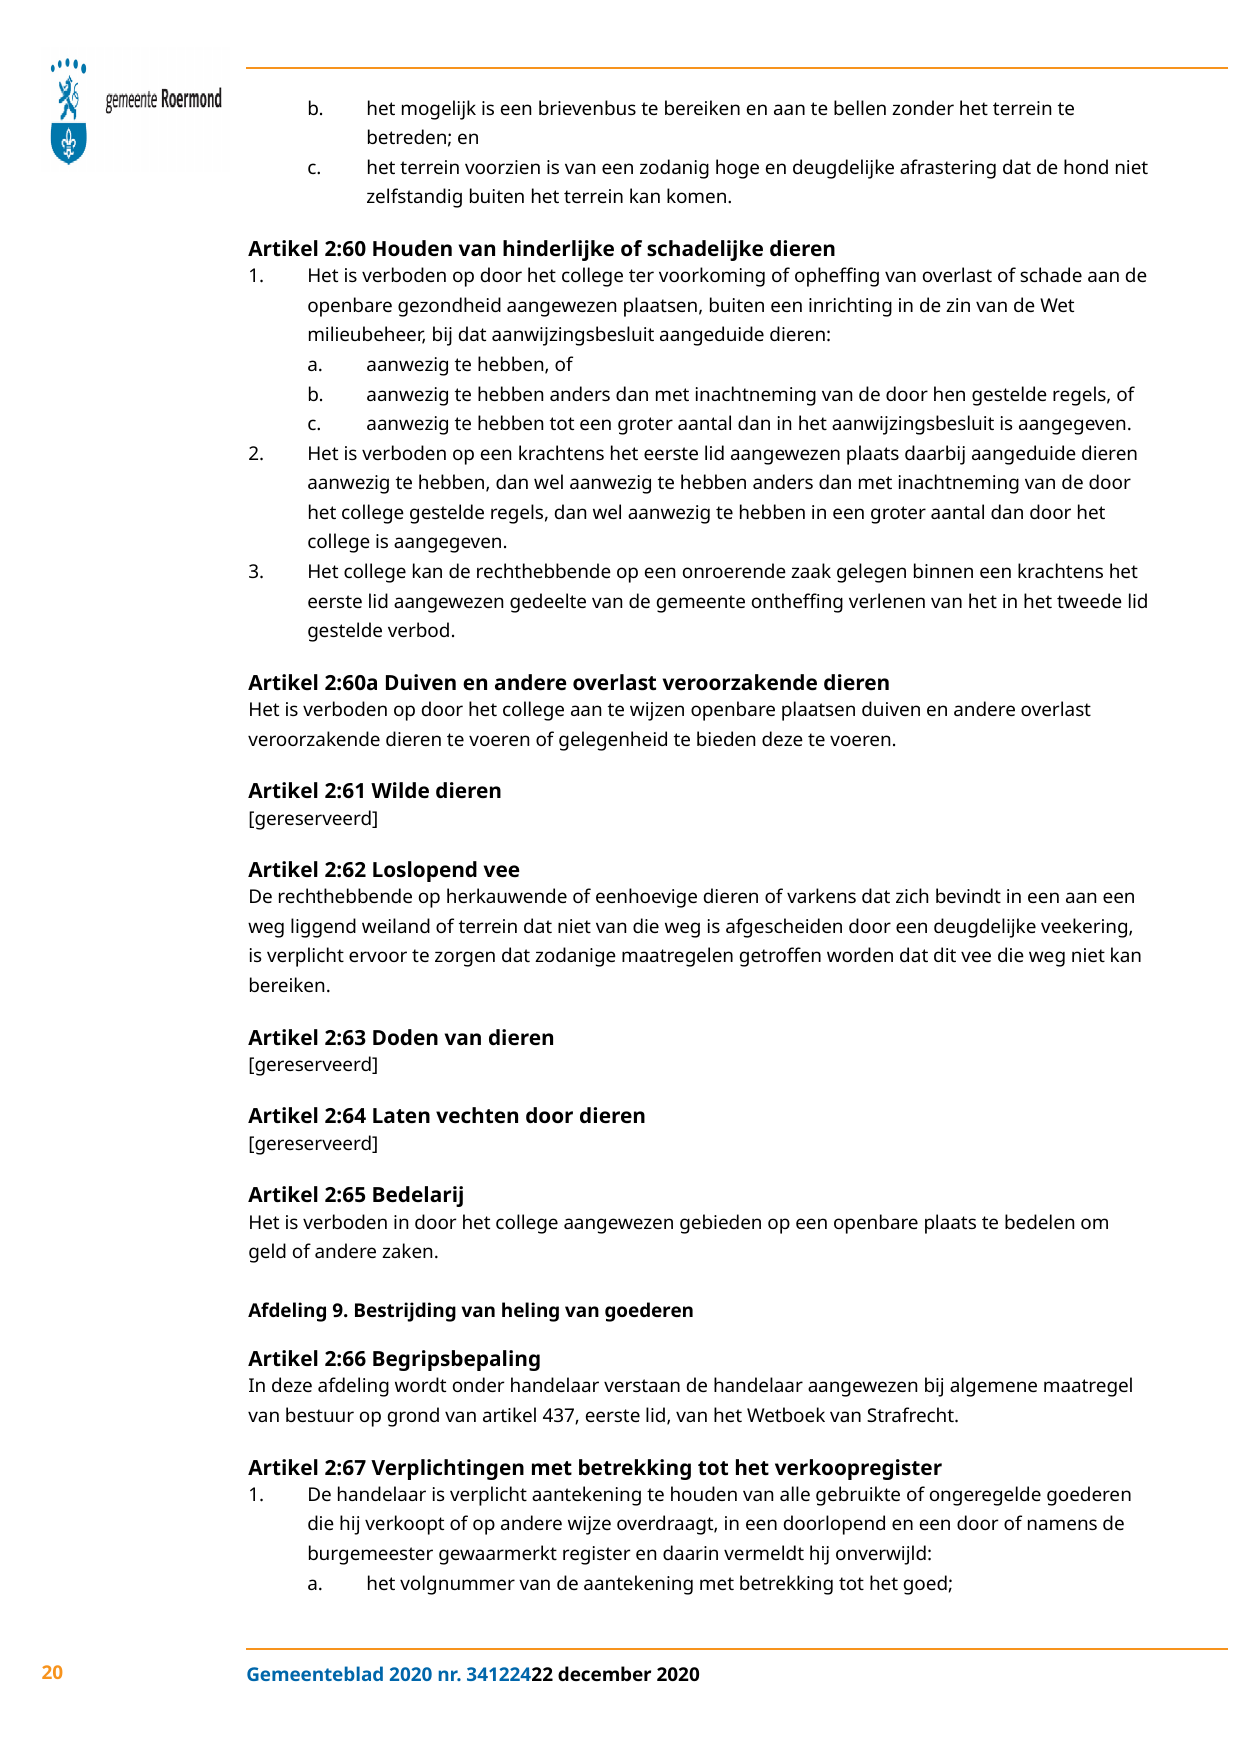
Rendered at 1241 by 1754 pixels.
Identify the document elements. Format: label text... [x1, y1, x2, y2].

text Afdeling 9. Bestrijding van heling van goederen [248, 1298, 1152, 1323]
text Artikel 2:67 Verplichtingen met betrekking tot het verkoopregister [248, 1453, 1152, 1481]
text Artikel 2:60a Duiven en andere overlast veroorzakende dieren [248, 668, 1152, 696]
text In deze afdeling wordt onder handelaar verstaan de handelaar aangewezen bij algemene maatregel van bestuur op grond van artikel 437, eerste lid, van het Wetboek van Strafrecht. [248, 1373, 1152, 1428]
list aanwezig te hebben tot een groter aantal dan in het aanwijzingsbesluit is aangegeven. [307, 410, 1152, 436]
list aanwezig te hebben, of [307, 351, 1152, 377]
text [gereserveerd] [248, 1130, 1152, 1156]
text Artikel 2:62 Loslopend vee [248, 855, 1152, 883]
text Het is verboden op door het college aan te wijzen openbare plaatsen duiven en andere overlast veroorzakende dieren te voeren of gelegenheid te bieden deze te voeren. [248, 696, 1152, 752]
list het volgnummer van de aantekening met betrekking tot het goed; [307, 1570, 1152, 1596]
list het terrein voorzien is van een zodanig hoge en deugdelijke afrastering dat de hond niet zelfstandig buiten het terrein kan komen. [307, 154, 1152, 209]
list het mogelijk is een brievenbus te bereiken en aan te bellen zonder het terrein te betreden; en [307, 95, 1152, 150]
list Het college kan de rechthebbende op een onroerende zaak gelegen binnen een krachtens het eerste lid aangewezen gedeelte van de gemeente ontheffing verlenen van het in het tweede lid gestelde verbod. [248, 558, 1152, 643]
text Artikel 2:60 Houden van hinderlijke of schadelijke dieren [248, 234, 1152, 262]
list Het is verboden op een krachtens het eerste lid aangewezen plaats daarbij aangeduide dieren aanwezig te hebben, dan wel aanwezig te hebben anders dan met inachtneming van de door het college gestelde regels, dan wel aanwezig te hebben in een groter aantal dan door het college is aangegeven. [248, 440, 1152, 554]
text Artikel 2:63 Doden van dieren [248, 1023, 1152, 1051]
text Het is verboden in door het college aangewezen gebieden op een openbare plaats te bedelen om geld of andere zaken. [248, 1209, 1152, 1264]
list aanwezig te hebben anders dan met inachtneming van de door hen gestelde regels, of [307, 381, 1152, 406]
text Artikel 2:64 Laten vechten door dieren [248, 1102, 1152, 1130]
picture [41, 47, 231, 172]
text De rechthebbende op herkauwende of eenhoevige dieren of varkens dat zich bevindt in een aan een weg liggend weiland of terrein dat niet van die weg is afgescheiden door een deugdelijke veekering, is verplicht ervoor te zorgen dat zodanige maatregelen getroffen worden dat dit vee die weg niet kan bereiken. [248, 883, 1152, 998]
text Artikel 2:65 Bedelarij [248, 1180, 1152, 1209]
text [gereserveerd] [248, 1051, 1152, 1077]
list De handelaar is verplicht aantekening te houden van alle gebruikte of ongeregelde goederen die hij verkoopt of op andere wijze overdraagt, in een doorlopend en een door of namens de burgemeester gewaarmerkt register en daarin vermeldt hij onverwijld: [248, 1481, 1152, 1566]
text [gereserveerd] [248, 805, 1152, 830]
list Het is verboden op door het college ter voorkoming of opheffing van overlast of schade aan de openbare gezondheid aangewezen plaatsen, buiten een inrichting in de zin van de Wet milieubeheer, bij dat aanwijzingsbesluit aangeduide dieren: [248, 262, 1152, 347]
text Artikel 2:61 Wilde dieren [248, 776, 1152, 805]
text Artikel 2:66 Begripsbepaling [248, 1344, 1152, 1373]
